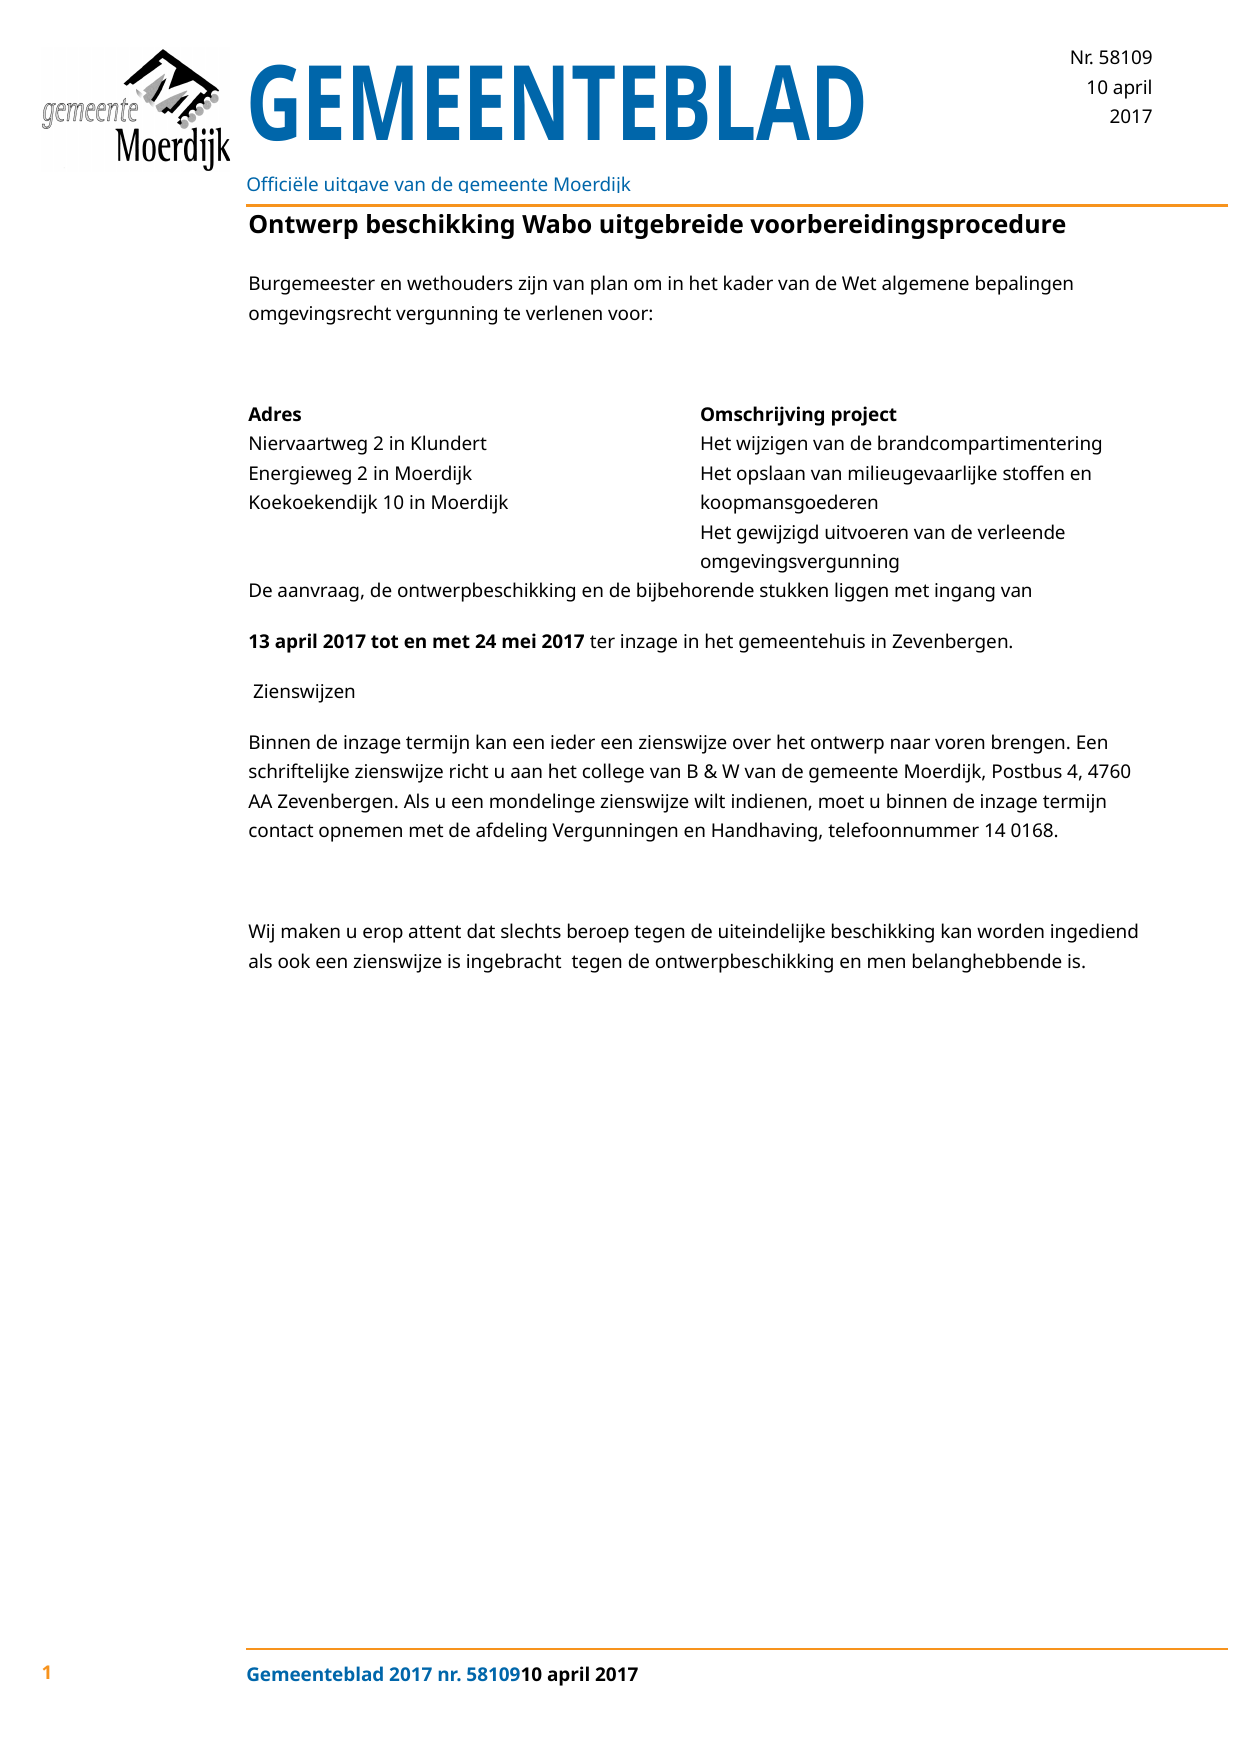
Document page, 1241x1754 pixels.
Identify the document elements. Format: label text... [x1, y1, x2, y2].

text Ontwerp beschikking Wabo uitgebreide voorbereidingsprocedure [248, 207, 1152, 241]
text Binnen de inzage termijn kan een ieder een zienswijze over het ontwerp naar voren brengen. Een schriftelijke zienswijze richt u aan het college van B & W van de gemeente Moerdijk, Postbus 4, 4760 AA Zevenbergen. Als u een mondelinge zienswijze wilt indienen, moet u binnen de inzage termijn contact opnemen met de afdeling Vergunningen en Handhaving, telefoonnummer 14 0168. [248, 729, 1152, 843]
text 13 april 2017 tot en met 24 mei 2017 ter inzage in het gemeentehuis in Zevenbergen. [248, 628, 1152, 654]
text Wij maken u erop attent dat slechts beroep tegen de uiteindelijke beschikking kan worden ingediend als ook een zienswijze is ingebracht tegen de ontwerpbeschikking en men belanghebbende is. [248, 918, 1152, 974]
text De aanvraag, de ontwerpbeschikking en de bijbehorende stukken liggen met ingang van [248, 578, 1152, 603]
table_header Omschrijving project Het wijzigen van de brandcompartimentering Het opslaan van milieugevaarlijke stoffen en koopmansgoederen Het gewijzigd uitvoeren van de verleende omgevingsvergunning [700, 401, 1152, 574]
picture [41, 47, 231, 172]
text Burgemeester en wethouders zijn van plan om in het kader van de Wet algemene bepalingen omgevingsrecht vergunning te verlenen voor: [248, 270, 1152, 326]
table_header Adres Niervaartweg 2 in Klundert Energieweg 2 in Moerdijk Koekoekendijk 10 in Moerdijk [248, 401, 700, 574]
text Zienswijzen [248, 678, 1152, 704]
